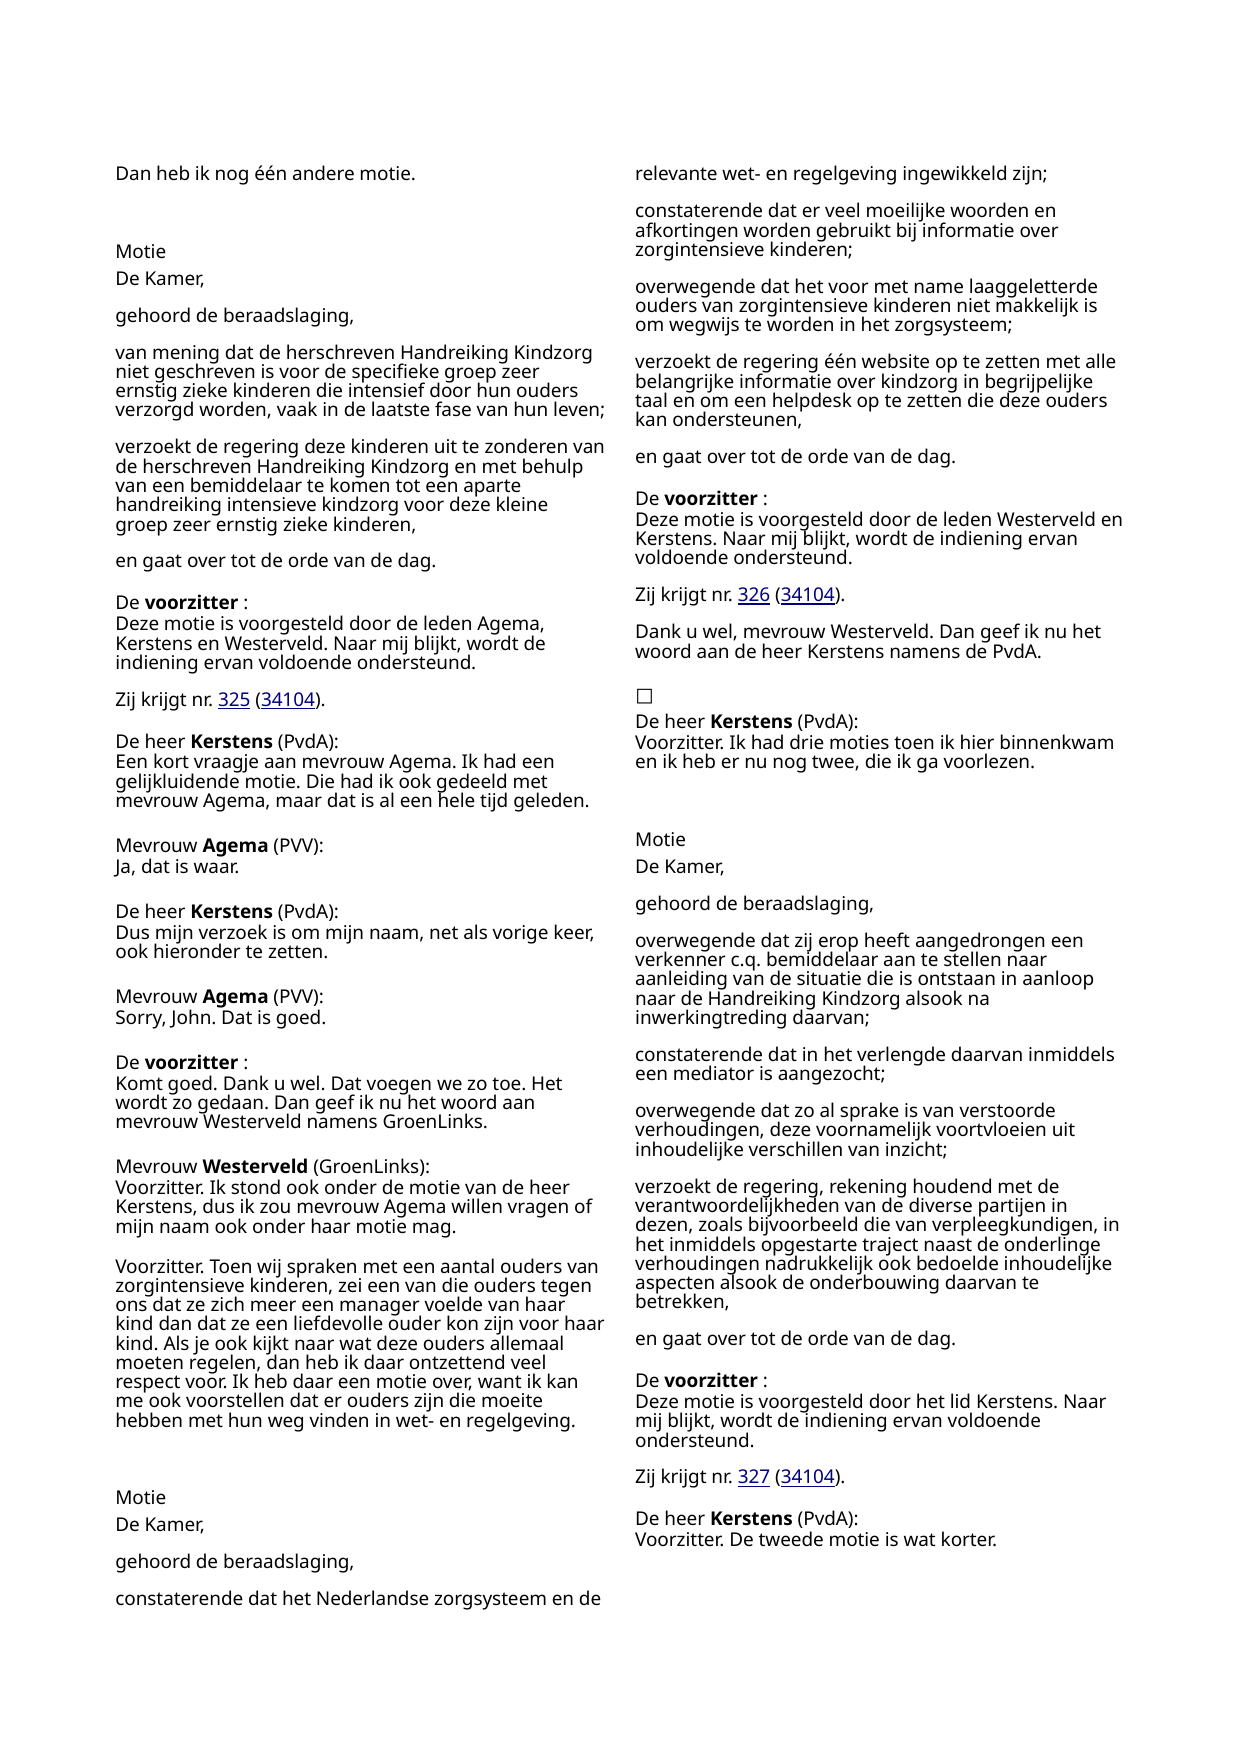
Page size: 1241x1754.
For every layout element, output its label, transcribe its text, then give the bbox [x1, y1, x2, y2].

text Voorzitter. Ik had drie moties toen ik hier binnenkwam en ik heb er nu nog twee, die ik ga voorlezen. [635, 734, 1125, 773]
text Sorry, John. Dat is goed. [115, 1009, 605, 1028]
text gehoord de beraadslaging, [115, 307, 605, 326]
text Motie [115, 1484, 605, 1510]
text overwegende dat het voor met name laaggeletterde ouders van zorgintensieve kinderen niet makkelijk is om wegwijs te worden in het zorgsysteem; [635, 278, 1125, 336]
text en gaat over tot de orde van de dag. [635, 448, 1125, 467]
text Dus mijn verzoek is om mijn naam, net als vorige keer, ook hieronder te zetten. [115, 924, 605, 962]
text Motie [635, 826, 1125, 852]
text Dan heb ik nog één andere motie. [115, 165, 605, 184]
text De Kamer, [635, 858, 1125, 877]
text en gaat over tot de orde van de dag. [635, 1330, 1125, 1349]
text overwegende dat zo al sprake is van verstoorde verhoudingen, deze voornamelijk voortvloeien uit inhoudelijke verschillen van inzicht; [635, 1102, 1125, 1160]
text van mening dat de herschreven Handreiking Kindzorg niet geschreven is voor de specifieke groep zeer ernstig zieke kinderen die intensief door hun ouders verzorgd worden, vaak in de laatste fase van hun leven; [115, 344, 605, 421]
text De heer Kerstens (PvdA): [635, 708, 1125, 734]
text Deze motie is voorgesteld door de leden Westerveld en Kerstens. Naar mij blijkt, wordt de indiening ervan voldoende ondersteund. [635, 511, 1125, 569]
text Deze motie is voorgesteld door het lid Kerstens. Naar mij blijkt, wordt de indiening ervan voldoende ondersteund. [635, 1393, 1125, 1451]
text Zij krijgt nr. 327 (34104). [635, 1468, 1125, 1488]
text en gaat over tot de orde van de dag. [115, 552, 605, 572]
text Voorzitter. Toen wij spraken met een aantal ouders van zorgintensieve kinderen, zei een van die ouders tegen ons dat ze zich meer een manager voelde van haar kind dan dat ze een liefdevolle ouder kon zijn voor haar kind. Als je ook kijkt naar wat deze ouders allemaal moeten regelen, dan heb ik daar ontzettend veel respect voor. Ik heb daar een motie over, want ik kan me ook voorstellen dat er ouders zijn die moeite hebben met hun weg vinden in wet- en regelgeving. [115, 1258, 605, 1431]
text Komt goed. Dank u wel. Dat voegen we zo toe. Het wordt zo gedaan. Dan geef ik nu het woord aan mevrouw Westerveld namens GroenLinks. [115, 1075, 605, 1132]
text overwegende dat zij erop heeft aangedrongen een verkenner c.q. bemiddelaar aan te stellen naar aanleiding van de situatie die is ontstaan in aanloop naar de Handreiking Kindzorg alsook na inwerkingtreding daarvan; [635, 932, 1125, 1028]
text Dank u wel, mevrouw Westerveld. Dan geef ik nu het woord aan de heer Kerstens namens de PvdA. [635, 623, 1125, 662]
text De heer Kerstens (PvdA): [115, 728, 605, 753]
text Voorzitter. De tweede motie is wat korter. [635, 1531, 1125, 1551]
text constaterende dat het Nederlandse zorgsysteem en de [115, 1590, 605, 1609]
text De heer Kerstens (PvdA): [635, 1506, 1125, 1531]
text Een kort vraagje aan mevrouw Agema. Ik had een gelijkluidende motie. Die had ik ook gedeeld met mevrouw Agema, maar dat is al een hele tijd geleden. [115, 753, 605, 811]
text constaterende dat in het verlengde daarvan inmiddels een mediator is aangezocht; [635, 1046, 1125, 1084]
text De Kamer, [115, 270, 605, 289]
text Mevrouw Westerveld (GroenLinks): [115, 1153, 605, 1179]
text Zij krijgt nr. 326 (34104). [635, 586, 1125, 606]
text verzoekt de regering, rekening houdend met de verantwoordelijkheden van de diverse partijen in dezen, zoals bijvoorbeeld die van verpleegkundigen, in het inmiddels opgestarte traject naast de onderlinge verhoudingen nadrukkelijk ook bedoelde inhoudelijke aspecten alsook de onderbouwing daarvan te betrekken, [635, 1178, 1125, 1313]
text gehoord de beraadslaging, [635, 895, 1125, 914]
text constaterende dat er veel moeilijke woorden en afkortingen worden gebruikt bij informatie over zorgintensieve kinderen; [635, 202, 1125, 260]
text Mevrouw Agema (PVV): [115, 983, 605, 1009]
text De voorzitter : [635, 1367, 1125, 1393]
text verzoekt de regering één website op te zetten met alle belangrijke informatie over kindzorg in begrijpelijke taal en om een helpdesk op te zetten die deze ouders kan ondersteunen, [635, 353, 1125, 430]
text Voorzitter. Ik stond ook onder de motie van de heer Kerstens, dus ik zou mevrouw Agema willen vragen of mijn naam ook onder haar motie mag. [115, 1179, 605, 1237]
text Deze motie is voorgesteld door de leden Agema, Kerstens en Westerveld. Naar mij blijkt, wordt de indiening ervan voldoende ondersteund. [115, 615, 605, 673]
text verzoekt de regering deze kinderen uit te zonderen van de herschreven Handreiking Kindzorg en met behulp van een bemiddelaar te komen tot een aparte handreiking intensieve kindzorg voor deze kleine groep zeer ernstig zieke kinderen, [115, 438, 605, 535]
text Zij krijgt nr. 325 (34104). [115, 691, 605, 710]
text Ja, dat is waar. [115, 858, 605, 877]
text gehoord de beraadslaging, [115, 1553, 605, 1572]
text De voorzitter : [635, 485, 1125, 511]
text De voorzitter : [115, 1049, 605, 1075]
text Mevrouw Agema (PVV): [115, 832, 605, 858]
text De voorzitter : [115, 589, 605, 615]
text ⬜ [635, 683, 1125, 708]
text relevante wet- en regelgeving ingewikkeld zijn; [635, 165, 1125, 184]
text Motie [115, 238, 605, 264]
text De Kamer, [115, 1516, 605, 1535]
text De heer Kerstens (PvdA): [115, 898, 605, 924]
